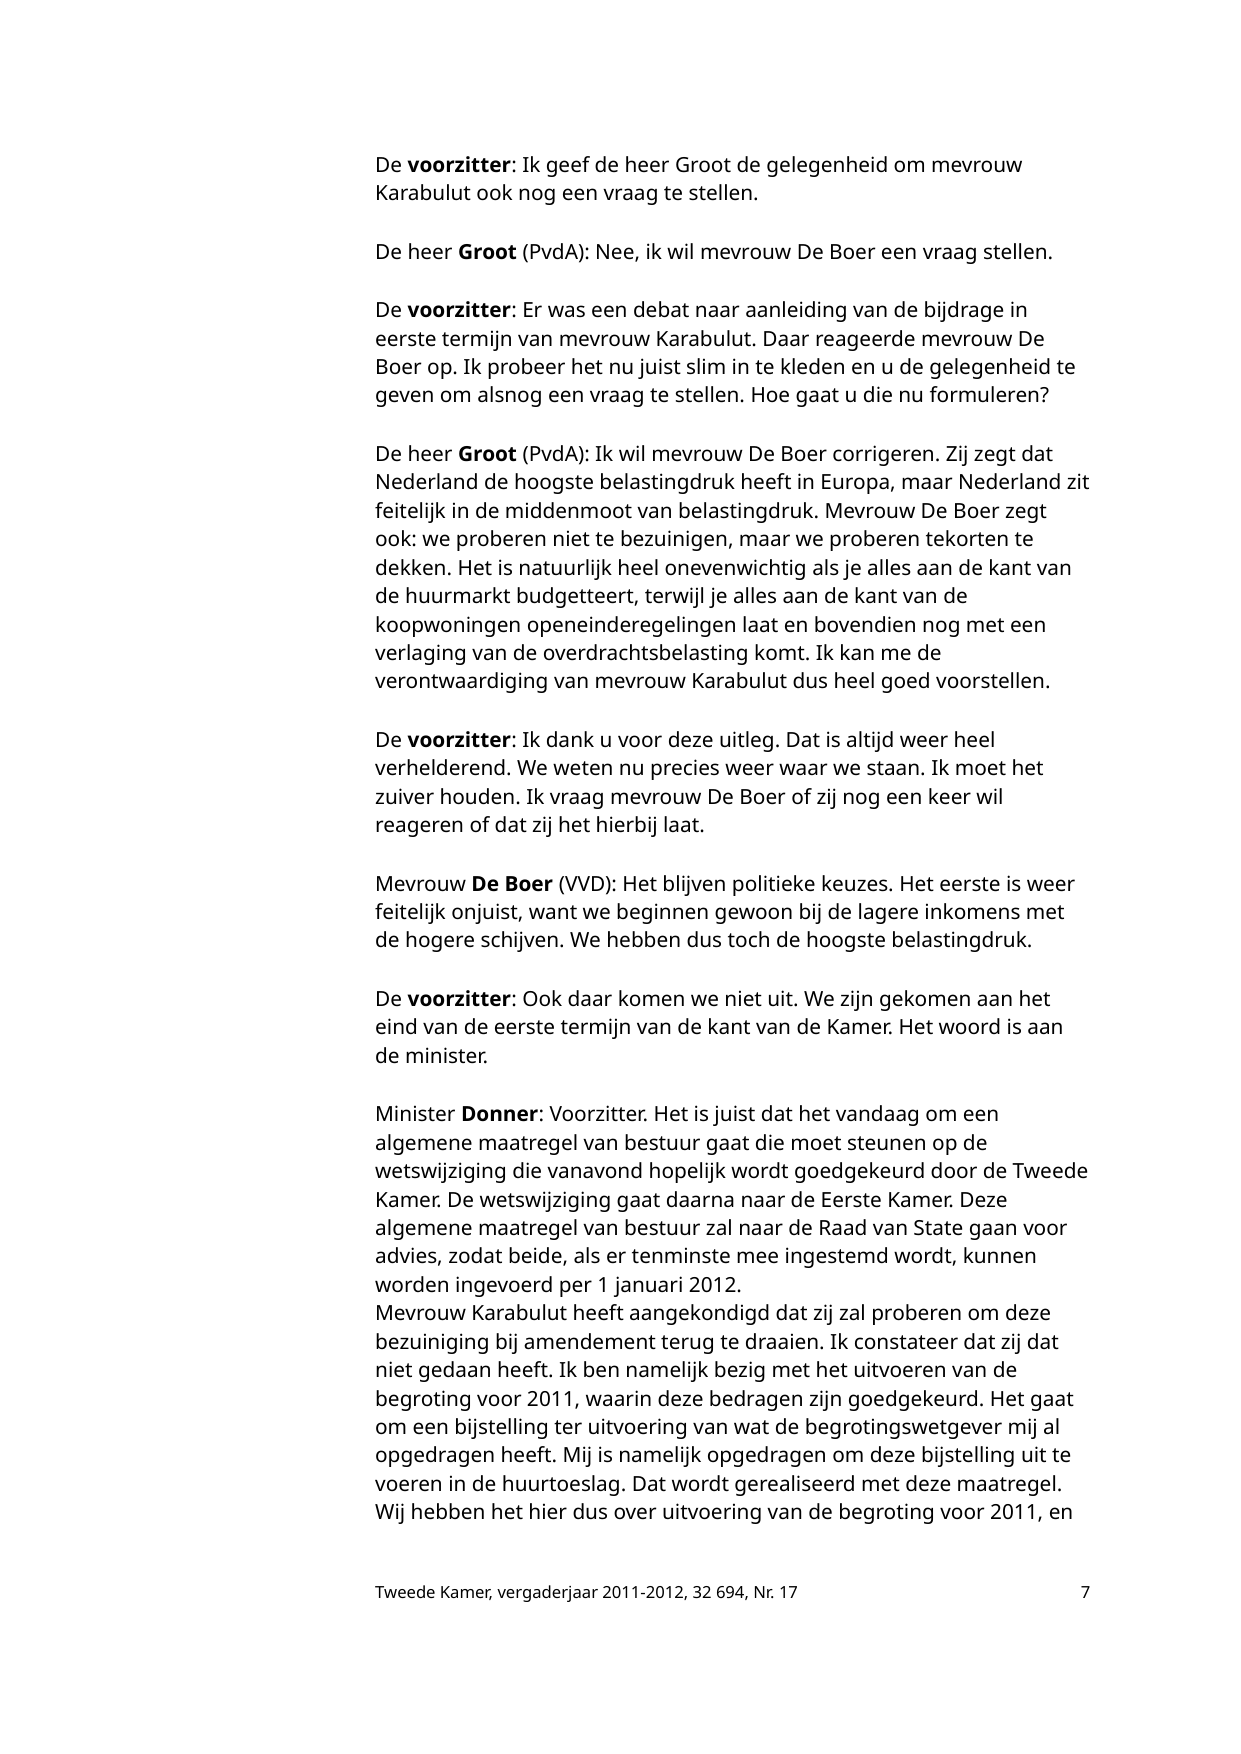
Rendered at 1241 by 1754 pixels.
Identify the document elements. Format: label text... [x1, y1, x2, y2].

text De heer Groot (PvdA): Ik wil mevrouw De Boer corrigeren. Zij zegt dat Nederland de hoogste belastingdruk heeft in Europa, maar Nederland zit feitelijk in de middenmoot van belastingdruk. Mevrouw De Boer zegt ook: we proberen niet te bezuinigen, maar we proberen tekorten te dekken. Het is natuurlijk heel onevenwichtig als je alles aan de kant van de huurmarkt budgetteert, terwijl je alles aan de kant van de koopwoningen openeinderegelingen laat en bovendien nog met een verlaging van de overdrachtsbelasting komt. Ik kan me de verontwaardiging van mevrouw Karabulut dus heel goed voorstellen. [375, 439, 1090, 695]
text De voorzitter: Ik dank u voor deze uitleg. Dat is altijd weer heel verhelderend. We weten nu precies weer waar we staan. Ik moet het zuiver houden. Ik vraag mevrouw De Boer of zij nog een keer wil reageren of dat zij het hierbij laat. [375, 725, 1090, 839]
text De voorzitter: Ook daar komen we niet uit. We zijn gekomen aan het eind van de eerste termijn van de kant van de Kamer. Het woord is aan de minister. [375, 984, 1090, 1069]
text Mevrouw Karabulut heeft aangekondigd dat zij zal proberen om deze bezuiniging bij amendement terug te draaien. Ik constateer dat zij dat niet gedaan heeft. Ik ben namelijk bezig met het uitvoeren van de begroting voor 2011, waarin deze bedragen zijn goedgekeurd. Het gaat om een bijstelling ter uitvoering van wat de begrotingswetgever mij al opgedragen heeft. Mij is namelijk opgedragen om deze bijstelling uit te voeren in de huurtoeslag. Dat wordt gerealiseerd met deze maatregel. Wij hebben het hier dus over uitvoering van de begroting voor 2011, en [375, 1298, 1090, 1526]
text De voorzitter: Er was een debat naar aanleiding van de bijdrage in eerste termijn van mevrouw Karabulut. Daar reageerde mevrouw De Boer op. Ik probeer het nu juist slim in te kleden en u de gelegenheid te geven om alsnog een vraag te stellen. Hoe gaat u die nu formuleren? [375, 295, 1090, 409]
text De heer Groot (PvdA): Nee, ik wil mevrouw De Boer een vraag stellen. [375, 237, 1090, 265]
text Mevrouw De Boer (VVD): Het blijven politieke keuzes. Het eerste is weer feitelijk onjuist, want we beginnen gewoon bij de lagere inkomens met de hogere schijven. We hebben dus toch de hoogste belastingdruk. [375, 869, 1090, 954]
text De voorzitter: Ik geef de heer Groot de gelegenheid om mevrouw Karabulut ook nog een vraag te stellen. [375, 150, 1090, 207]
text Minister Donner: Voorzitter. Het is juist dat het vandaag om een algemene maatregel van bestuur gaat die moet steunen op de wetswijziging die vanavond hopelijk wordt goedgekeurd door de Tweede Kamer. De wetswijziging gaat daarna naar de Eerste Kamer. Deze algemene maatregel van bestuur zal naar de Raad van State gaan voor advies, zodat beide, als er tenminste mee ingestemd wordt, kunnen worden ingevoerd per 1 januari 2012. [375, 1099, 1090, 1298]
